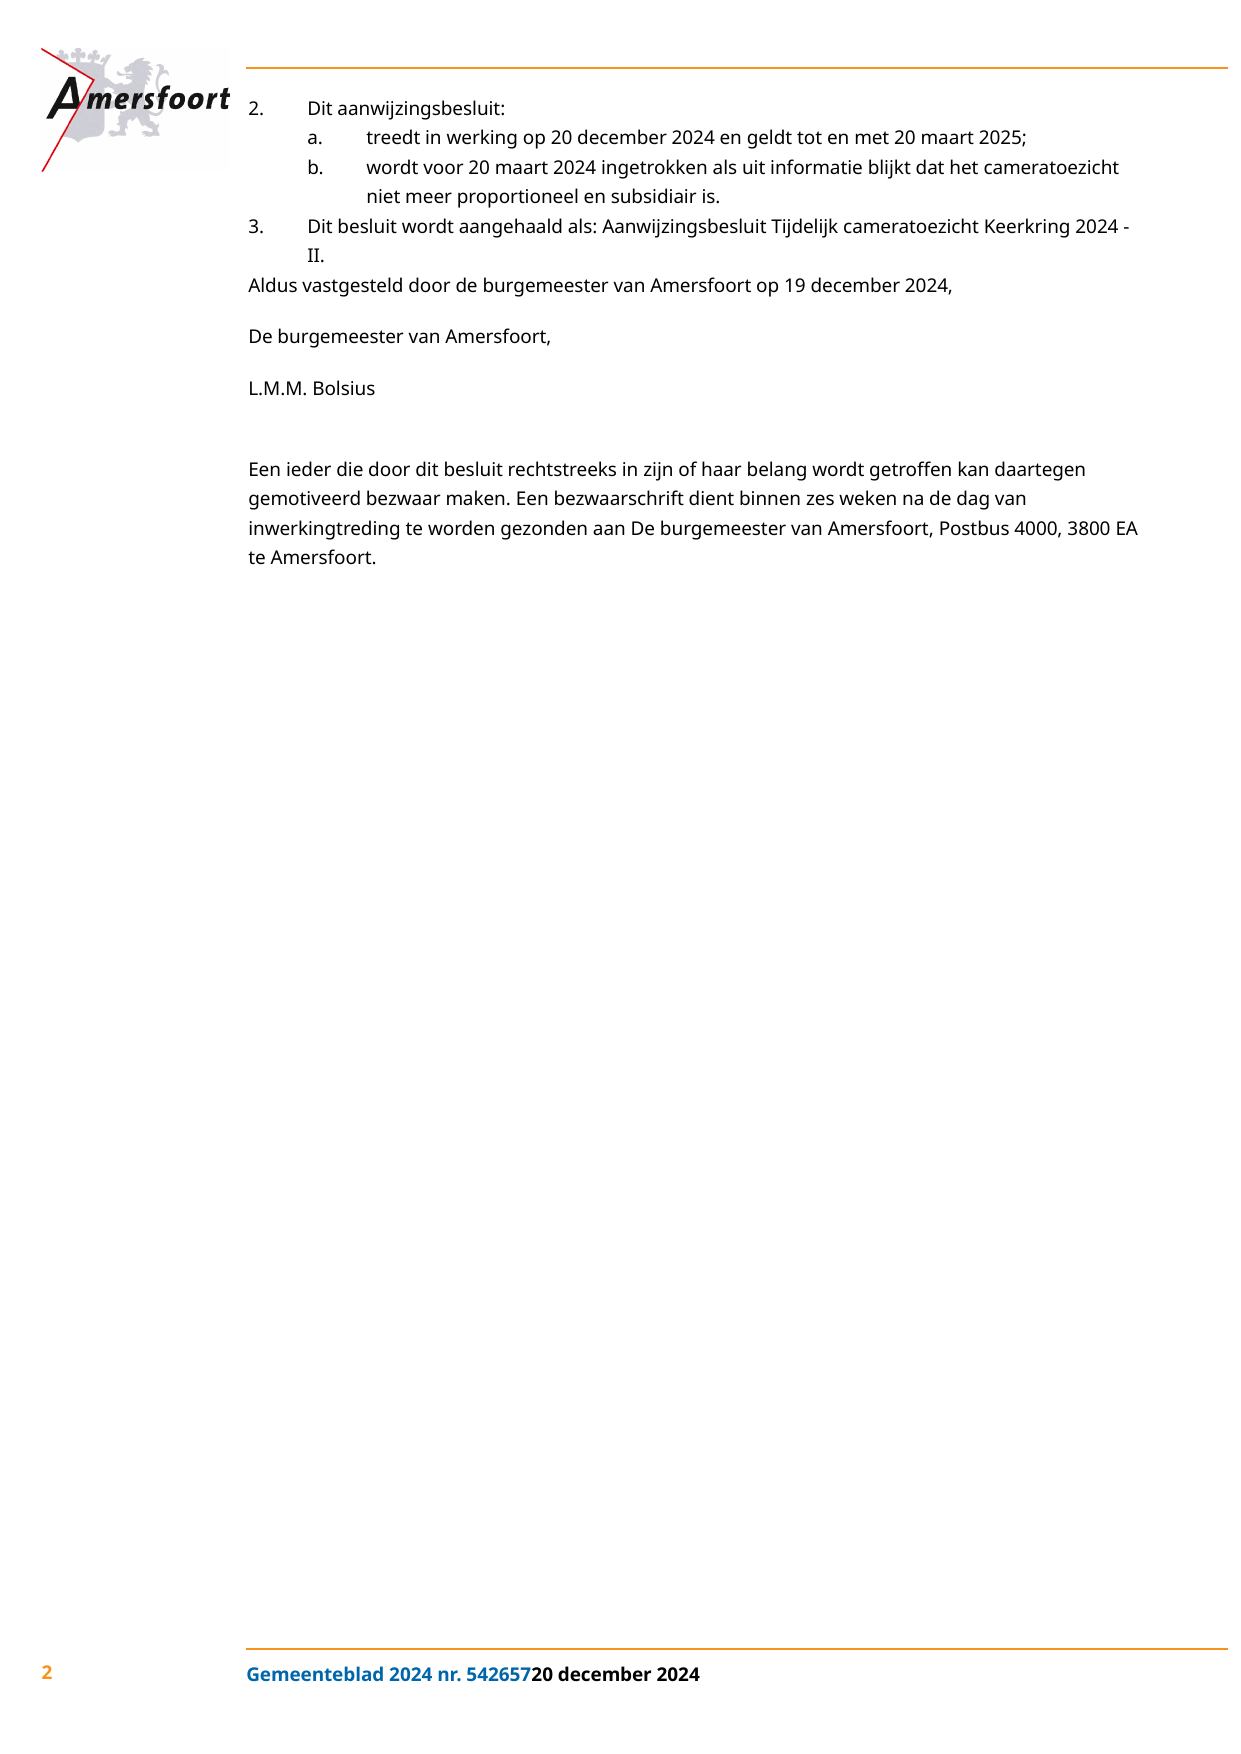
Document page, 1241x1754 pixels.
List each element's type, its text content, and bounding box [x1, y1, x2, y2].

list treedt in werking op 20 december 2024 en geldt tot en met 20 maart 2025; [307, 124, 1152, 150]
list wordt voor 20 maart 2024 ingetrokken als uit informatie blijkt dat het cameratoezicht niet meer proportioneel en subsidiair is. [307, 154, 1152, 209]
list Dit besluit wordt aangehaald als: Aanwijzingsbesluit Tijdelijk cameratoezicht Keerkring 2024 - II. [248, 213, 1152, 268]
list Dit aanwijzingsbesluit: [248, 95, 1152, 121]
text Aldus vastgesteld door de burgemeester van Amersfoort op 19 december 2024, [248, 272, 1152, 298]
text Een ieder die door dit besluit rechtstreeks in zijn of haar belang wordt getroffen kan daartegen gemotiveerd bezwaar maken. Een bezwaarschrift dient binnen zes weken na de dag van inwerkingtreding te worden gezonden aan De burgemeester van Amersfoort, Postbus 4000, 3800 EA te Amersfoort. [248, 456, 1152, 570]
text L.M.M. Bolsius [248, 375, 1152, 401]
text De burgemeester van Amersfoort, [248, 324, 1152, 349]
picture [41, 47, 231, 172]
